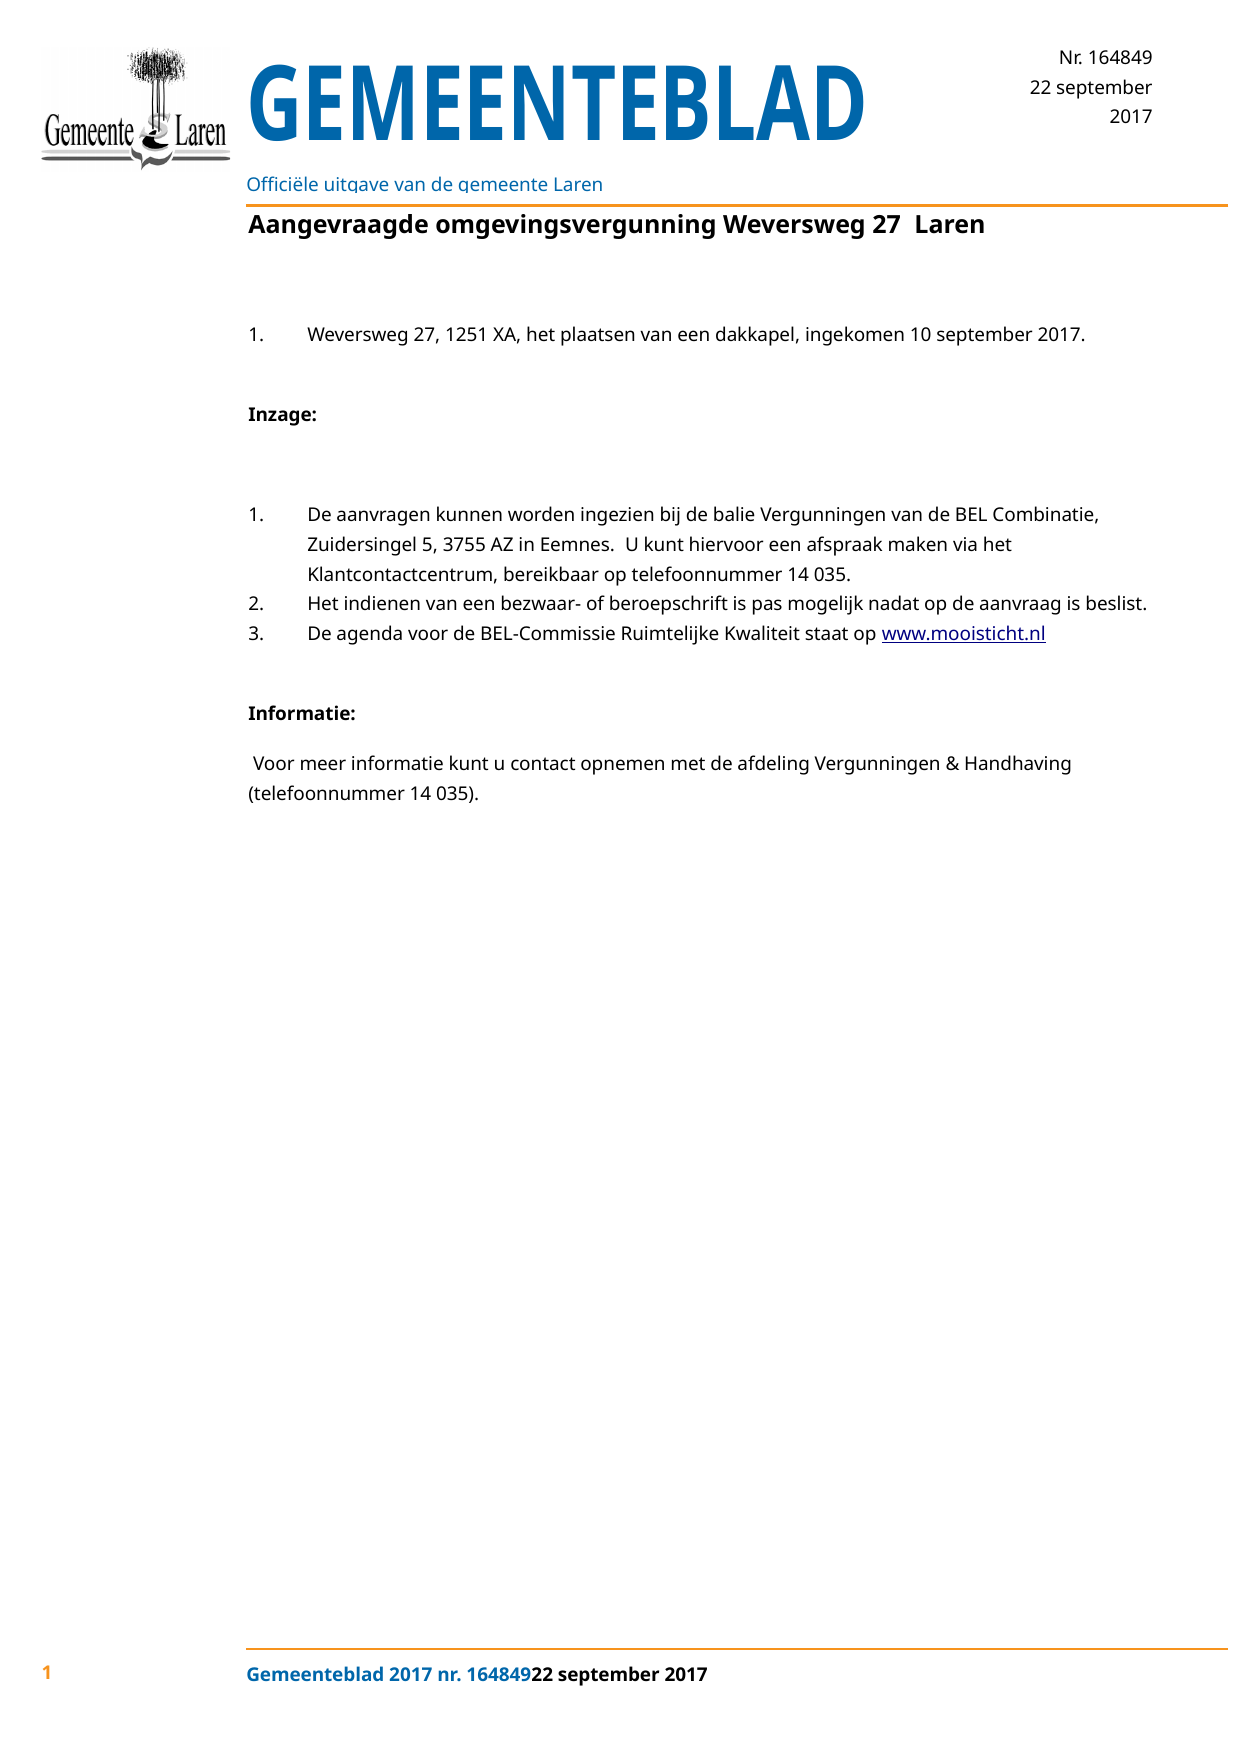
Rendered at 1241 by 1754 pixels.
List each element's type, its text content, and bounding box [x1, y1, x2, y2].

list Weversweg 27, 1251 XA, het plaatsen van een dakkapel, ingekomen 10 september 2017. [248, 321, 1152, 346]
text Voor meer informatie kunt u contact opnemen met de afdeling Vergunningen & Handhaving (telefoonnummer 14 035). [248, 750, 1152, 806]
text Informatie: [248, 700, 1152, 726]
text Aangevraagde omgevingsvergunning Weversweg 27 Laren [248, 207, 1152, 241]
text Inzage: [248, 401, 1152, 426]
list Het indienen van een bezwaar- of beroepschrift is pas mogelijk nadat op de aanvraag is beslist. [248, 590, 1152, 616]
picture [41, 47, 231, 172]
list De agenda voor de BEL-Commissie Ruimtelijke Kwaliteit staat op www.mooisticht.nl [248, 620, 1152, 646]
list De aanvragen kunnen worden ingezien bij de balie Vergunningen van de BEL Combinatie, Zuidersingel 5, 3755 AZ in Eemnes. U kunt hiervoor een afspraak maken via het Klantcontactcentrum, bereikbaar op telefoonnummer 14 035. [248, 502, 1152, 586]
